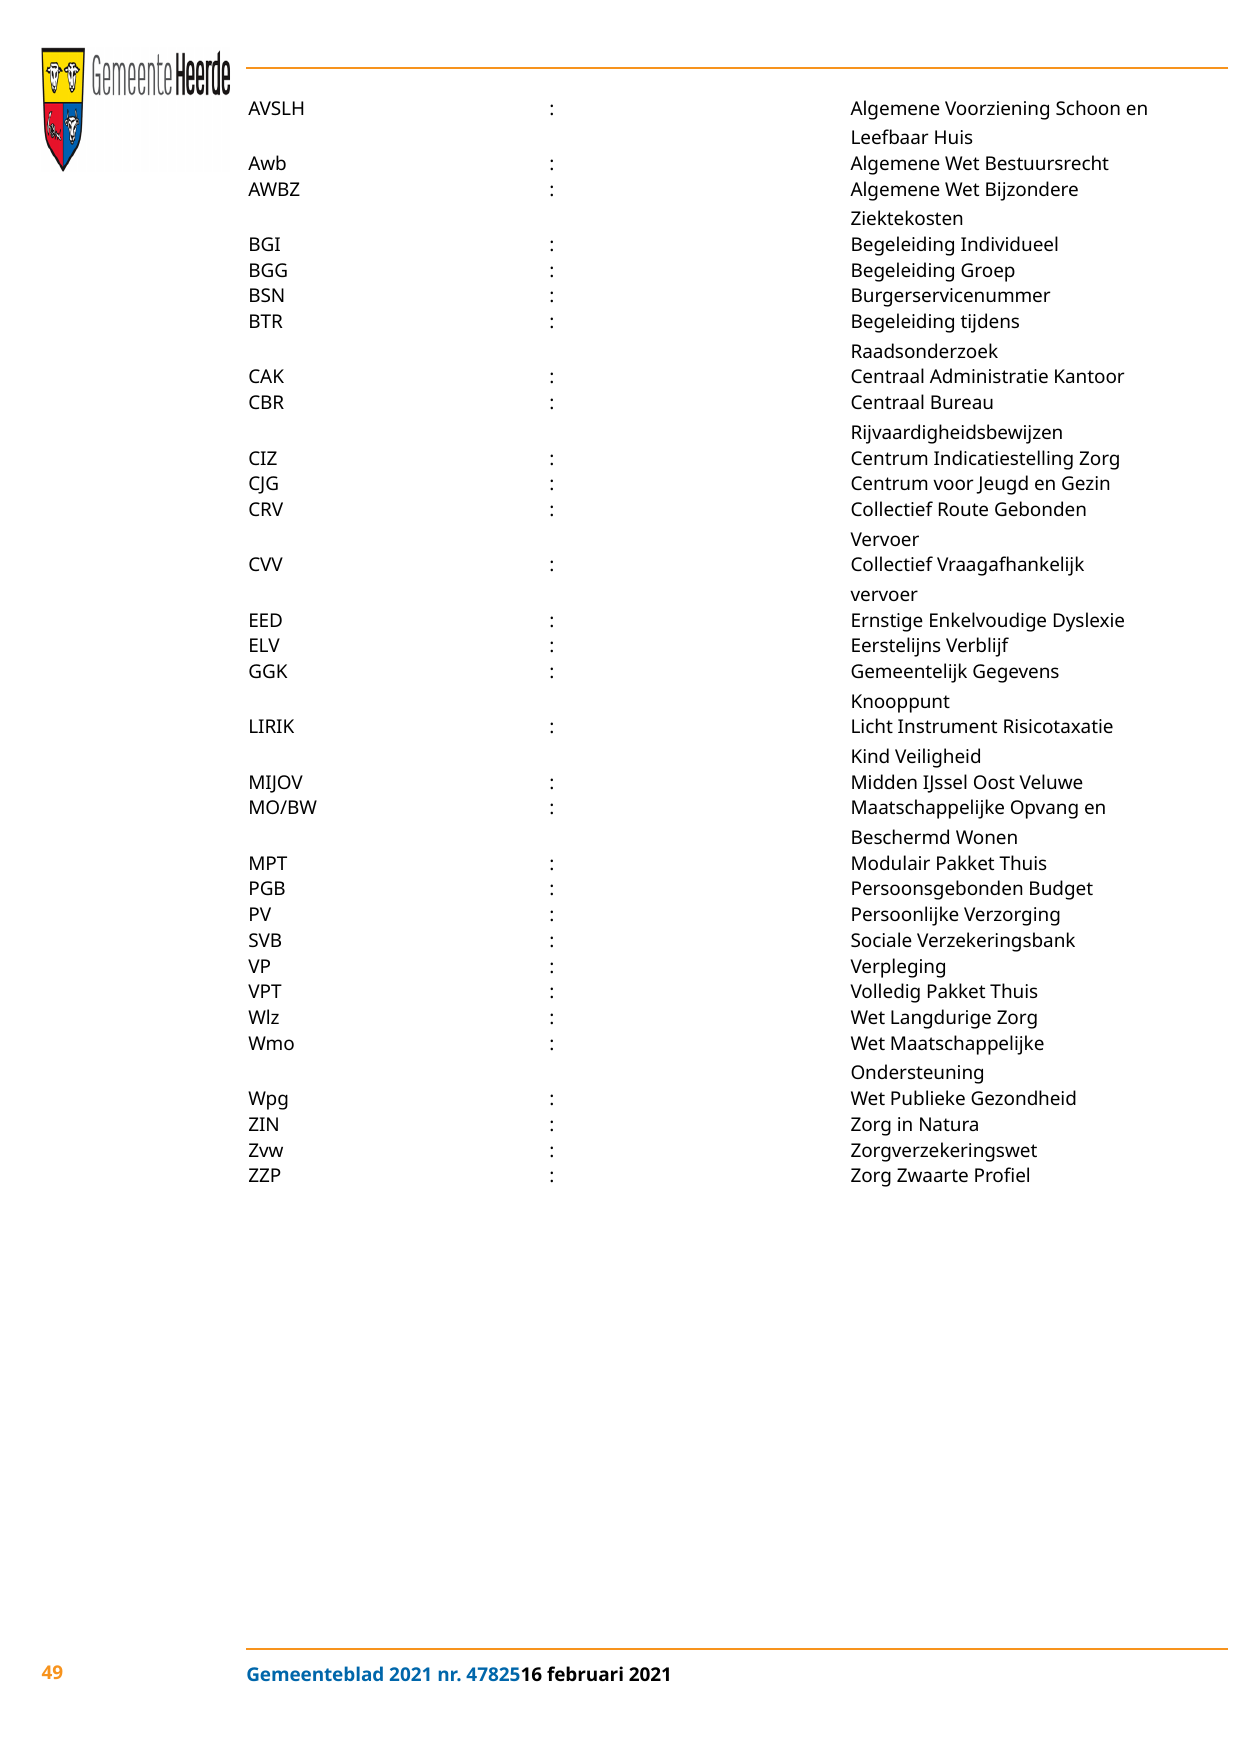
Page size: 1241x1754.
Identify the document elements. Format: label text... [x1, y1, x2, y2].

table_cell BGG [248, 257, 549, 283]
table_cell Collectief Vraagafhankelijk vervoer [850, 551, 1152, 607]
table_cell : [549, 150, 850, 176]
table_cell CVV [248, 551, 549, 607]
table_cell CJG [248, 470, 549, 496]
table_cell : [549, 953, 850, 978]
table_cell Centraal Administratie Kantoor [850, 364, 1152, 389]
table_cell Zorg in Natura [850, 1111, 1152, 1137]
table_cell Centrum voor Jeugd en Gezin [850, 470, 1152, 496]
table_cell Wpg [248, 1085, 549, 1111]
table_cell : [549, 257, 850, 283]
table_cell : [549, 364, 850, 389]
table_cell : [549, 633, 850, 658]
table_cell : [549, 389, 850, 445]
table_cell Awb [248, 150, 549, 176]
table_cell Persoonlijke Verzorging [850, 901, 1152, 927]
table_cell SVB [248, 927, 549, 953]
table_cell Persoonsgebonden Budget [850, 876, 1152, 901]
table_cell CAK [248, 364, 549, 389]
table_cell Wmo [248, 1030, 549, 1085]
table_cell Wet Publieke Gezondheid [850, 1085, 1152, 1111]
table_cell Centrum Indicatiestelling Zorg [850, 445, 1152, 470]
table_cell Burgerservicenummer [850, 283, 1152, 308]
table_cell PGB [248, 876, 549, 901]
table_cell Modulair Pakket Thuis [850, 850, 1152, 876]
table_cell Maatschappelijke Opvang en Beschermd Wonen [850, 795, 1152, 850]
table_cell Begeleiding tijdens Raadsonderzoek [850, 308, 1152, 364]
table_cell ELV [248, 633, 549, 658]
table_cell : [549, 1111, 850, 1137]
table_cell MIJOV [248, 769, 549, 794]
table_cell : [549, 927, 850, 953]
table_cell : [549, 283, 850, 308]
table_cell Wet Maatschappelijke Ondersteuning [850, 1030, 1152, 1085]
table_cell GGK [248, 658, 549, 713]
table_cell : [549, 1085, 850, 1111]
table_cell Algemene Wet Bestuursrecht [850, 150, 1152, 176]
table_cell CRV [248, 496, 549, 551]
table_cell MPT [248, 850, 549, 876]
table_cell : [549, 551, 850, 607]
table_cell Wlz [248, 1004, 549, 1030]
table_cell : [549, 176, 850, 231]
table_cell Zorg Zwaarte Profiel [850, 1163, 1152, 1188]
table_cell Algemene Voorziening Schoon en Leefbaar Huis [850, 95, 1152, 150]
table_cell : [549, 1030, 850, 1085]
table_cell VP [248, 953, 549, 978]
table_cell : [549, 769, 850, 794]
table_cell : [549, 308, 850, 364]
table_cell Collectief Route Gebonden Vervoer [850, 496, 1152, 551]
table_cell : [549, 979, 850, 1004]
table_cell VPT [248, 979, 549, 1004]
table_cell : [549, 607, 850, 632]
table_cell LIRIK [248, 714, 549, 769]
table_cell : [549, 231, 850, 257]
table_cell Verpleging [850, 953, 1152, 978]
table_cell BGI [248, 231, 549, 257]
table_cell : [549, 470, 850, 496]
table_cell CBR [248, 389, 549, 445]
table_cell Volledig Pakket Thuis [850, 979, 1152, 1004]
table_cell : [549, 1163, 850, 1188]
table_cell : [549, 795, 850, 850]
table_cell Algemene Wet Bijzondere Ziektekosten [850, 176, 1152, 231]
table_cell Eerstelijns Verblijf [850, 633, 1152, 658]
table_cell Licht Instrument Risicotaxatie Kind Veiligheid [850, 714, 1152, 769]
table_cell : [549, 445, 850, 470]
table_cell Zorgverzekeringswet [850, 1137, 1152, 1162]
table_cell Midden IJssel Oost Veluwe [850, 769, 1152, 794]
table_cell : [549, 850, 850, 876]
table_cell Gemeentelijk Gegevens Knooppunt [850, 658, 1152, 713]
table_cell : [549, 876, 850, 901]
table_cell MO/BW [248, 795, 549, 850]
table_cell Begeleiding Individueel [850, 231, 1152, 257]
table_cell : [549, 658, 850, 713]
picture [41, 47, 231, 172]
table_cell : [549, 1137, 850, 1162]
table_cell : [549, 901, 850, 927]
table_cell Wet Langdurige Zorg [850, 1004, 1152, 1030]
table_cell CIZ [248, 445, 549, 470]
table_cell Zvw [248, 1137, 549, 1162]
table_cell : [549, 95, 850, 150]
table_cell : [549, 1004, 850, 1030]
table_cell : [549, 496, 850, 551]
table_cell BTR [248, 308, 549, 364]
table_cell : [549, 714, 850, 769]
table_cell Ernstige Enkelvoudige Dyslexie [850, 607, 1152, 632]
table_cell AVSLH [248, 95, 549, 150]
table_cell EED [248, 607, 549, 632]
table_cell BSN [248, 283, 549, 308]
table_cell ZZP [248, 1163, 549, 1188]
table_cell Begeleiding Groep [850, 257, 1152, 283]
table_cell AWBZ [248, 176, 549, 231]
table_cell ZIN [248, 1111, 549, 1137]
table_cell Centraal Bureau Rijvaardigheidsbewijzen [850, 389, 1152, 445]
table_cell Sociale Verzekeringsbank [850, 927, 1152, 953]
table_cell PV [248, 901, 549, 927]
